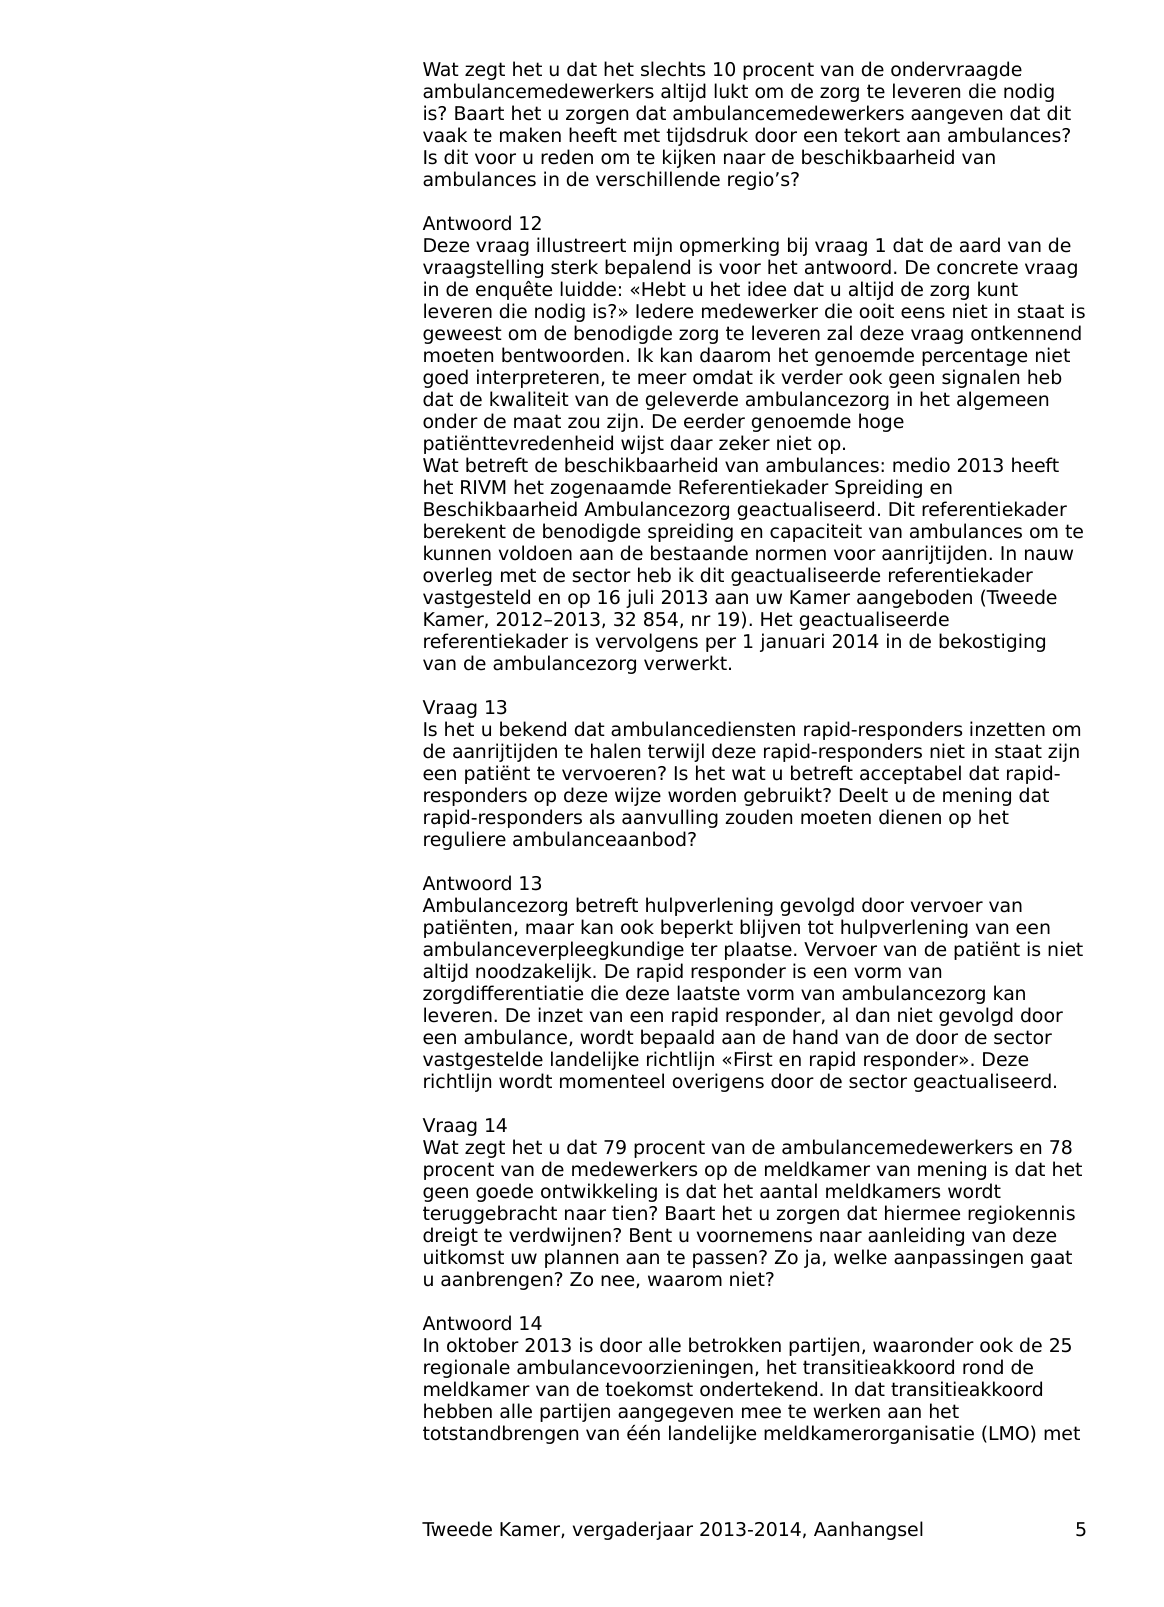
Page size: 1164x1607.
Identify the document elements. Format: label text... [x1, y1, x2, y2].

text Antwoord 13 [422, 873, 1087, 895]
text Is het u bekend dat ambulancediensten rapid-responders inzetten om de aanrijtijden te halen terwijl deze rapid-responders niet in staat zijn een patiënt te vervoeren? Is het wat u betreft acceptabel dat rapid-responders op deze wijze worden gebruikt? Deelt u de mening dat rapid-responders als aanvulling zouden moeten dienen op het reguliere ambulanceaanbod? [422, 719, 1087, 851]
text Antwoord 14 [422, 1313, 1087, 1335]
text Vraag 13 [422, 697, 1087, 719]
text Wat zegt het u dat 79 procent van de ambulancemedewerkers en 78 procent van de medewerkers op de meldkamer van mening is dat het geen goede ontwikkeling is dat het aantal meldkamers wordt teruggebracht naar tien? Baart het u zorgen dat hiermee regiokennis dreigt te verdwijnen? Bent u voornemens naar aanleiding van deze uitkomst uw plannen aan te passen? Zo ja, welke aanpassingen gaat u aanbrengen? Zo nee, waarom niet? [422, 1137, 1087, 1291]
text In oktober 2013 is door alle betrokken partijen, waaronder ook de 25 regionale ambulancevoorzieningen, het transitieakkoord rond de meldkamer van de toekomst ondertekend. In dat transitieakkoord hebben alle partijen aangegeven mee te werken aan het totstandbrengen van één landelijke meldkamerorganisatie (LMO) met [422, 1335, 1087, 1445]
text Wat zegt het u dat het slechts 10 procent van de ondervraagde ambulancemedewerkers altijd lukt om de zorg te leveren die nodig is? Baart het u zorgen dat ambulancemedewerkers aangeven dat dit vaak te maken heeft met tijdsdruk door een tekort aan ambulances? Is dit voor u reden om te kijken naar de beschikbaarheid van ambulances in de verschillende regio’s? [422, 59, 1087, 191]
text Deze vraag illustreert mijn opmerking bij vraag 1 dat de aard van de vraagstelling sterk bepalend is voor het antwoord. De concrete vraag in de enquête luidde: «Hebt u het idee dat u altijd de zorg kunt leveren die nodig is?» Iedere medewerker die ooit eens niet in staat is geweest om de benodigde zorg te leveren zal deze vraag ontkennend moeten bentwoorden. Ik kan daarom het genoemde percentage niet goed interpreteren, te meer omdat ik verder ook geen signalen heb dat de kwaliteit van de geleverde ambulancezorg in het algemeen onder de maat zou zijn. De eerder genoemde hoge patiënttevredenheid wijst daar zeker niet op. [422, 235, 1087, 455]
text Antwoord 12 [422, 213, 1087, 235]
text Wat betreft de beschikbaarheid van ambulances: medio 2013 heeft het RIVM het zogenaamde Referentiekader Spreiding en Beschikbaarheid Ambulancezorg geactualiseerd. Dit referentiekader berekent de benodigde spreiding en capaciteit van ambulances om te kunnen voldoen aan de bestaande normen voor aanrijtijden. In nauw overleg met de sector heb ik dit geactualiseerde referentiekader vastgesteld en op 16 juli 2013 aan uw Kamer aangeboden (Tweede Kamer, 2012–2013, 32 854, nr 19). Het geactualiseerde referentiekader is vervolgens per 1 januari 2014 in de bekostiging van de ambulancezorg verwerkt. [422, 455, 1087, 675]
text Ambulancezorg betreft hulpverlening gevolgd door vervoer van patiënten, maar kan ook beperkt blijven tot hulpverlening van een ambulanceverpleegkundige ter plaatse. Vervoer van de patiënt is niet altijd noodzakelijk. De rapid responder is een vorm van zorgdifferentiatie die deze laatste vorm van ambulancezorg kan leveren. De inzet van een rapid responder, al dan niet gevolgd door een ambulance, wordt bepaald aan de hand van de door de sector vastgestelde landelijke richtlijn «First en rapid responder». Deze richtlijn wordt momenteel overigens door de sector geactualiseerd. [422, 895, 1087, 1093]
text Vraag 14 [422, 1115, 1087, 1137]
